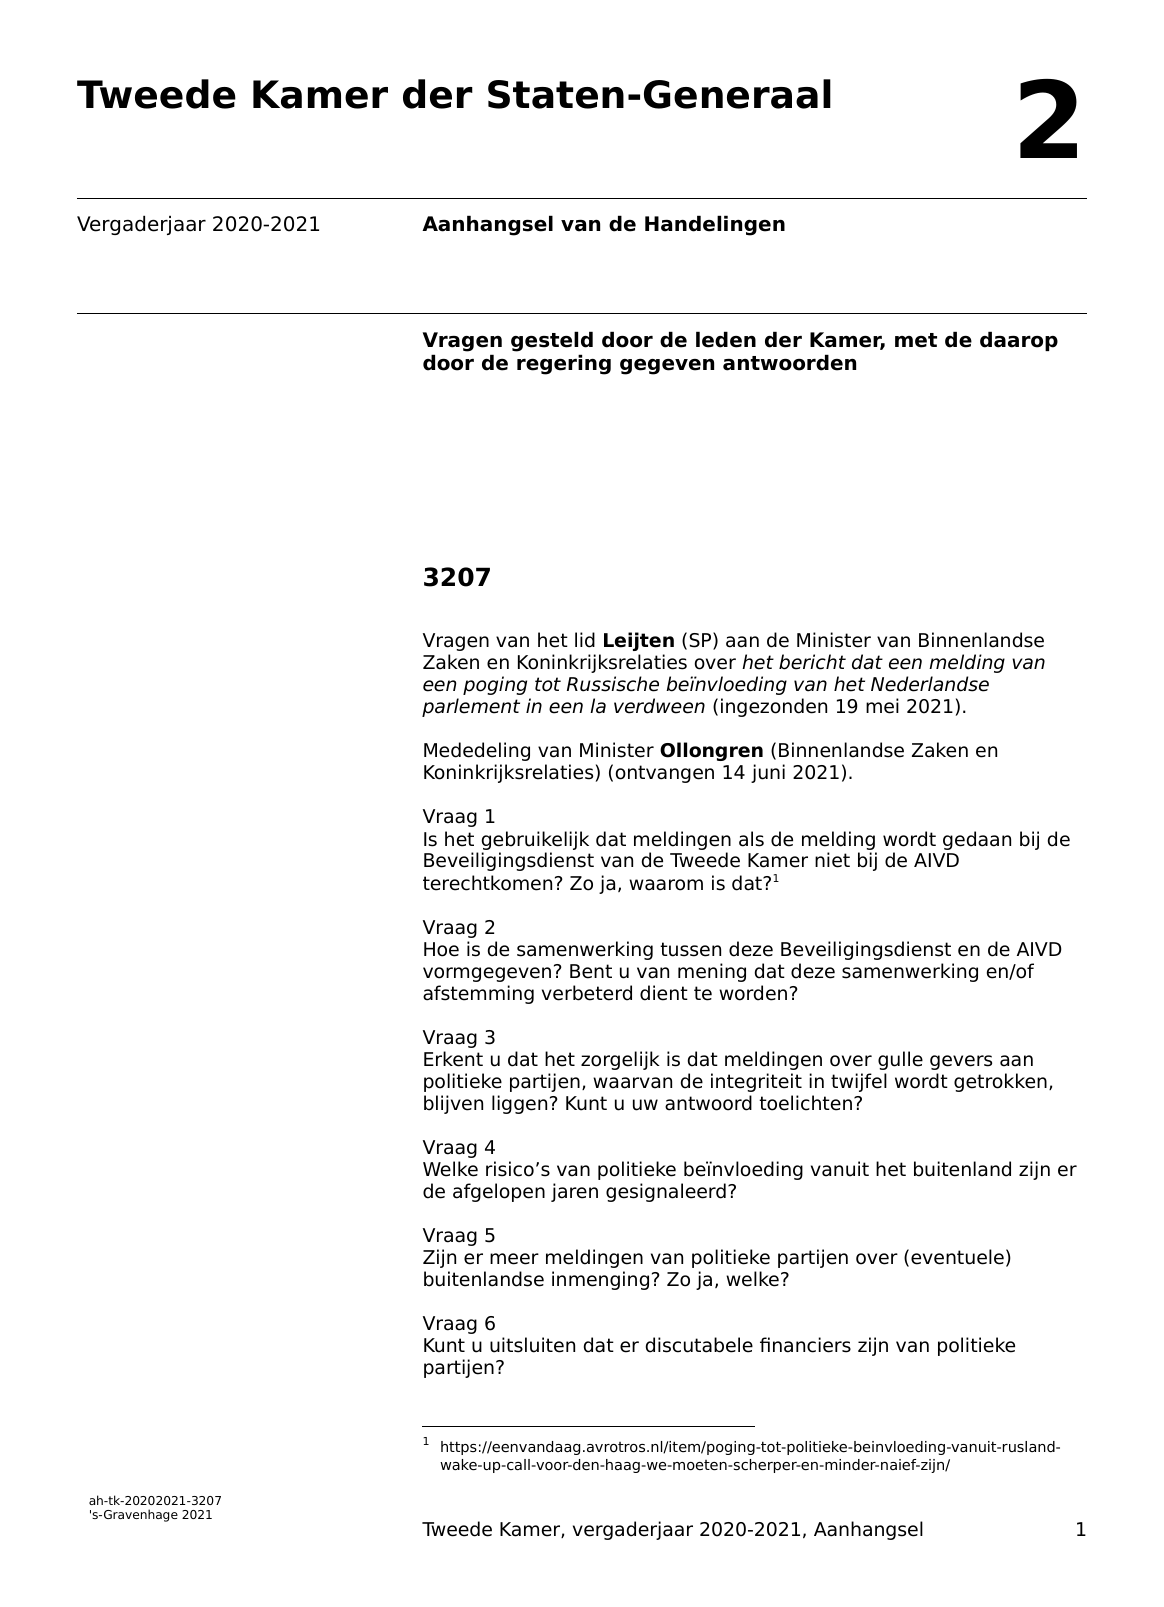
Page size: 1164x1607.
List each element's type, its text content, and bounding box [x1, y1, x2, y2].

text Welke risico’s van politieke beïnvloeding vanuit het buitenland zijn er de afgelopen jaren gesignaleerd? [422, 1159, 1087, 1203]
text Zijn er meer meldingen van politieke partijen over (eventuele) buitenlandse inmenging? Zo ja, welke? [422, 1247, 1087, 1291]
table_cell Vragen gesteld door de leden der Kamer, met de daarop door de regering gegeven antwoorden [422, 314, 1087, 375]
text ah-tk-20202021-3207 [88, 1494, 323, 1508]
text 's-Gravenhage 2021 [88, 1508, 323, 1522]
text 3207 [422, 563, 1087, 592]
text Vraag 5 [422, 1225, 1087, 1247]
text Mededeling van Minister Ollongren (Binnenlandse Zaken en Koninkrijksrelaties) (ontvangen 14 juni 2021). [422, 740, 1087, 784]
text Erkent u dat het zorgelijk is dat meldingen over gulle gevers aan politieke partijen, waarvan de integriteit in twijfel wordt getrokken, blijven liggen? Kunt u uw antwoord toelichten? [422, 1049, 1087, 1114]
table_cell [77, 314, 422, 375]
text Vraag 6 [422, 1313, 1087, 1335]
text Vraag 2 [422, 917, 1087, 938]
table_header 2 [886, 59, 1087, 198]
text Vragen van het lid Leijten (SP) aan de Minister van Binnenlandse Zaken en Koninkrijksrelaties over het bericht dat een melding van een poging tot Russische beïnvloeding van het Nederlandse parlement in een la verdween (ingezonden 19 mei 2021). [422, 630, 1087, 718]
text Kunt u uitsluiten dat er discutabele financiers zijn van politieke partijen? [422, 1335, 1087, 1379]
table_header Tweede Kamer der Staten-Generaal [77, 59, 886, 198]
text Vraag 1 [422, 806, 1087, 828]
text Hoe is de samenwerking tussen deze Beveiligingsdienst en de AIVD vormgegeven? Bent u van mening dat deze samenwerking en/of afstemming verbeterd dient te worden? [422, 938, 1087, 1004]
text Vraag 3 [422, 1027, 1087, 1049]
text Vraag 4 [422, 1137, 1087, 1159]
text https://eenvandaag.avrotros.nl/item/poging-tot-politieke-beinvloeding-vanuit-rusland-wake-up-call-voor-den-haag-we-moeten-scherper-en-minder-naief-zijn/ [422, 1435, 1087, 1474]
table_cell Vergaderjaar 2020-2021 [77, 199, 422, 313]
text Is het gebruikelijk dat meldingen als de melding wordt gedaan bij de Beveiligingsdienst van de Tweede Kamer niet bij de AIVD terechtkomen? Zo ja, waarom is dat? [422, 828, 1087, 894]
table_cell Aanhangsel van de Handelingen [422, 199, 1087, 313]
